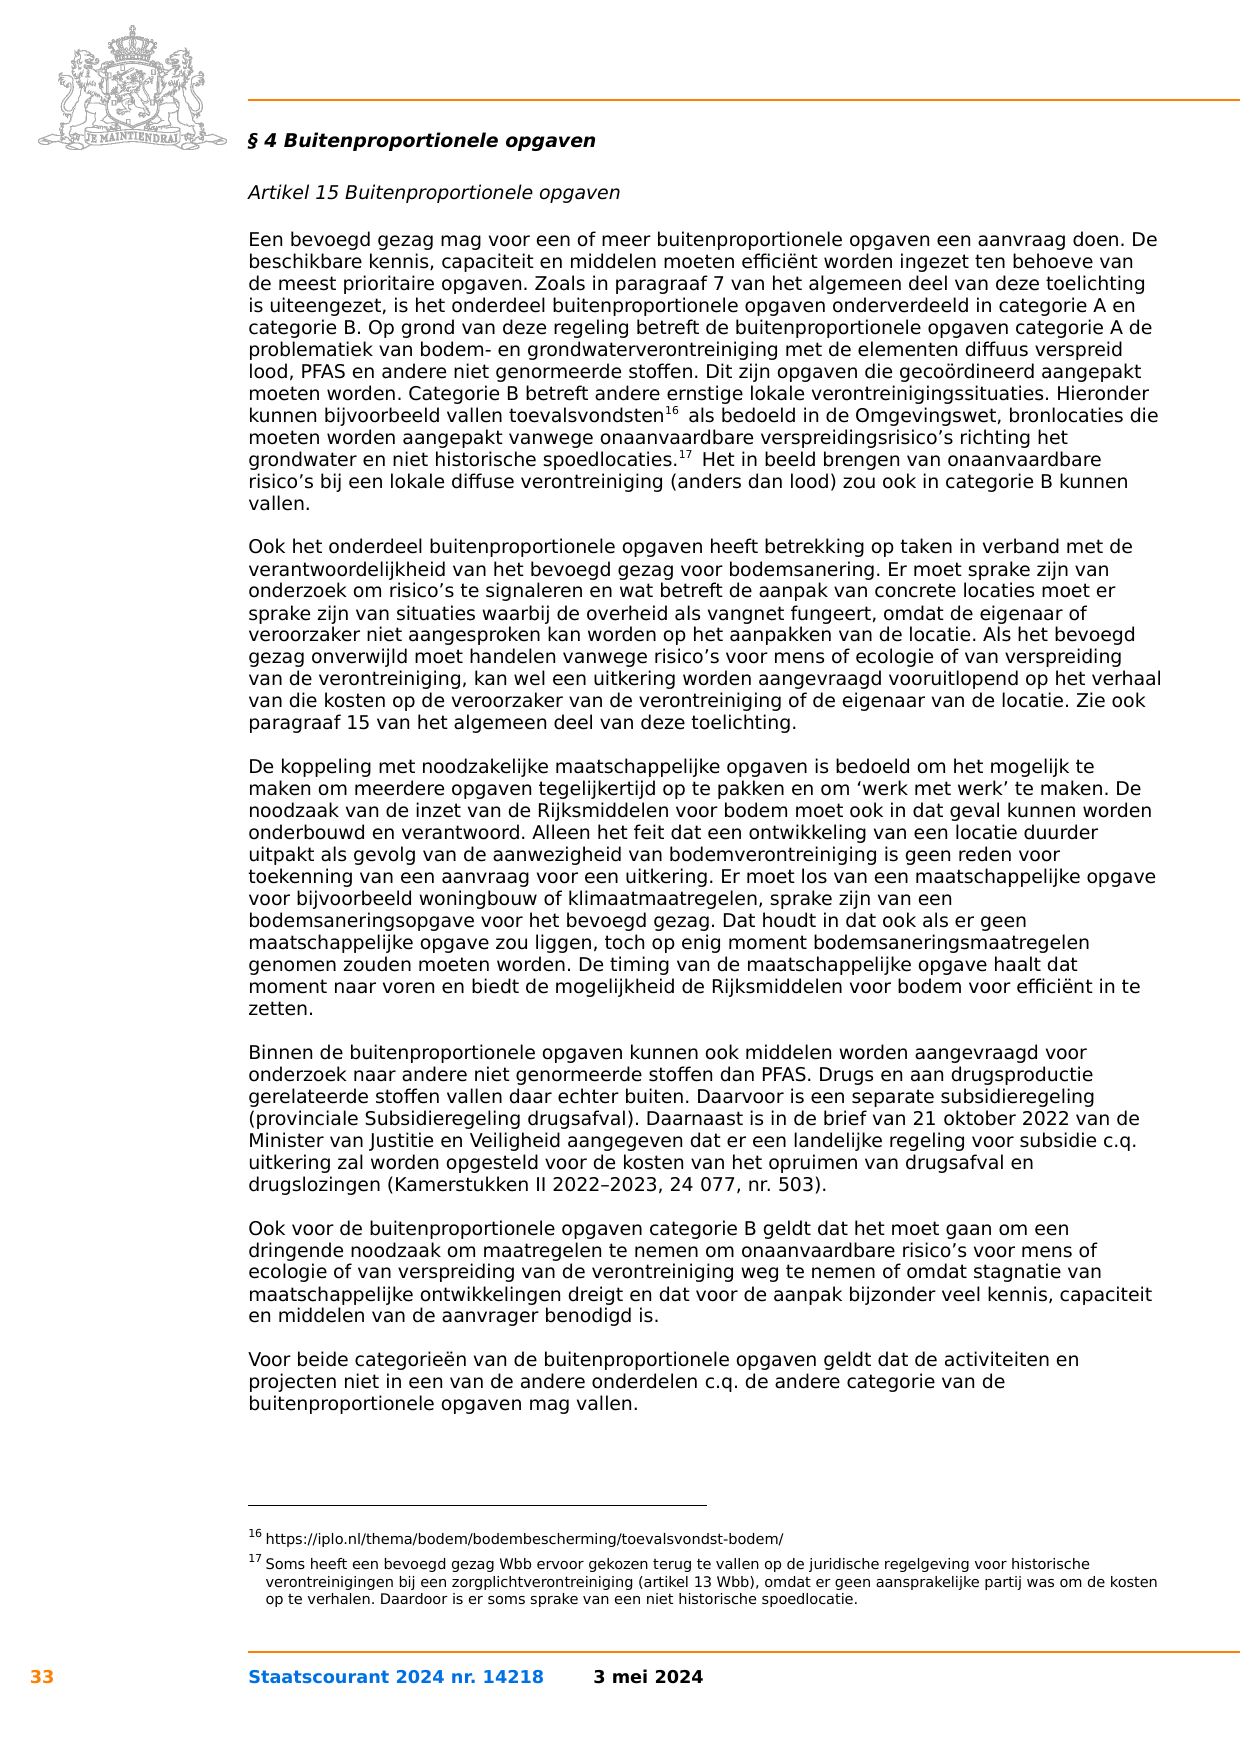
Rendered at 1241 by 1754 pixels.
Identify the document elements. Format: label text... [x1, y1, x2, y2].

subtitle § 4 Buitenproportionele opgaven [248, 130, 1163, 152]
text Een bevoegd gezag mag voor een of meer buitenproportionele opgaven een aanvraag doen. De beschikbare kennis, capaciteit en middelen moeten efficiënt worden ingezet ten behoeve van de meest prioritaire opgaven. Zoals in paragraaf 7 van het algemeen deel van deze toelichting is uiteengezet, is het onderdeel buitenproportionele opgaven onderverdeeld in categorie A en categorie B. Op grond van deze regeling betreft de buitenproportionele opgaven categorie A de problematiek van bodem- en grondwaterverontreiniging met de elementen diffuus verspreid lood, PFAS en andere niet genormeerde stoffen. Dit zijn opgaven die gecoördineerd aangepakt moeten worden. Categorie B betreft andere ernstige lokale verontreinigingssituaties. Hieronder kunnen bijvoorbeeld vallen toevalsvondsten als bedoeld in de Omgevingswet, bronlocaties die moeten worden aangepakt vanwege onaanvaardbare verspreidingsrisico’s richting het grondwater en niet historische spoedlocaties. Het in beeld brengen van onaanvaardbare risico’s bij een lokale diffuse verontreiniging (anders dan lood) zou ook in categorie B kunnen vallen. [248, 229, 1163, 514]
text Soms heeft een bevoegd gezag Wbb ervoor gekozen terug te vallen op de juridische regelgeving voor historische verontreinigingen bij een zorgplichtverontreiniging (artikel 13 Wbb), omdat er geen aansprakelijke partij was om de kosten op te verhalen. Daardoor is er soms sprake van een niet historische spoedlocatie. [248, 1552, 1163, 1608]
text https://iplo.nl/thema/bodem/bodembescherming/toevalsvondst-bodem/ [248, 1527, 1163, 1549]
text Ook het onderdeel buitenproportionele opgaven heeft betrekking op taken in verband met de verantwoordelijkheid van het bevoegd gezag voor bodemsanering. Er moet sprake zijn van onderzoek om risico’s te signaleren en wat betreft de aanpak van concrete locaties moet er sprake zijn van situaties waarbij de overheid als vangnet fungeert, omdat de eigenaar of veroorzaker niet aangesproken kan worden op het aanpakken van de locatie. Als het bevoegd gezag onverwijld moet handelen vanwege risico’s voor mens of ecologie of van verspreiding van de verontreiniging, kan wel een uitkering worden aangevraagd vooruitlopend op het verhaal van die kosten op de veroorzaker van de verontreiniging of de eigenaar van de locatie. Zie ook paragraaf 15 van het algemeen deel van deze toelichting. [248, 536, 1163, 734]
text Voor beide categorieën van de buitenproportionele opgaven geldt dat de activiteiten en projecten niet in een van de andere onderdelen c.q. de andere categorie van de buitenproportionele opgaven mag vallen. [248, 1349, 1163, 1415]
text Binnen de buitenproportionele opgaven kunnen ook middelen worden aangevraagd voor onderzoek naar andere niet genormeerde stoffen dan PFAS. Drugs en aan drugsproductie gerelateerde stoffen vallen daar echter buiten. Daarvoor is een separate subsidieregeling (provinciale Subsidieregeling drugsafval). Daarnaast is in de brief van 21 oktober 2022 van de Minister van Justitie en Veiligheid aangegeven dat er een landelijke regeling voor subsidie c.q. uitkering zal worden opgesteld voor de kosten van het opruimen van drugsafval en drugslozingen (Kamerstukken II 2022–2023, 24 077, nr. 503). [248, 1042, 1163, 1196]
text Ook voor de buitenproportionele opgaven categorie B geldt dat het moet gaan om een dringende noodzaak om maatregelen te nemen om onaanvaardbare risico’s voor mens of ecologie of van verspreiding van de verontreiniging weg te nemen of omdat stagnatie van maatschappelijke ontwikkelingen dreigt en dat voor de aanpak bijzonder veel kennis, capaciteit en middelen van de aanvrager benodigd is. [248, 1217, 1163, 1327]
picture [38, 25, 227, 150]
text De koppeling met noodzakelijke maatschappelijke opgaven is bedoeld om het mogelijk te maken om meerdere opgaven tegelijkertijd op te pakken en om ‘werk met werk’ te maken. De noodzaak van de inzet van de Rijksmiddelen voor bodem moet ook in dat geval kunnen worden onderbouwd en verantwoord. Alleen het feit dat een ontwikkeling van een locatie duurder uitpakt als gevolg van de aanwezigheid van bodemverontreiniging is geen reden voor toekenning van een aanvraag voor een uitkering. Er moet los van een maatschappelijke opgave voor bijvoorbeeld woningbouw of klimaatmaatregelen, sprake zijn van een bodemsaneringsopgave voor het bevoegd gezag. Dat houdt in dat ook als er geen maatschappelijke opgave zou liggen, toch op enig moment bodemsaneringsmaatregelen genomen zouden moeten worden. De timing van de maatschappelijke opgave haalt dat moment naar voren en biedt de mogelijkheid de Rijksmiddelen voor bodem voor efficiënt in te zetten. [248, 756, 1163, 1020]
subtitle Artikel 15 Buitenproportionele opgaven [248, 182, 1163, 204]
